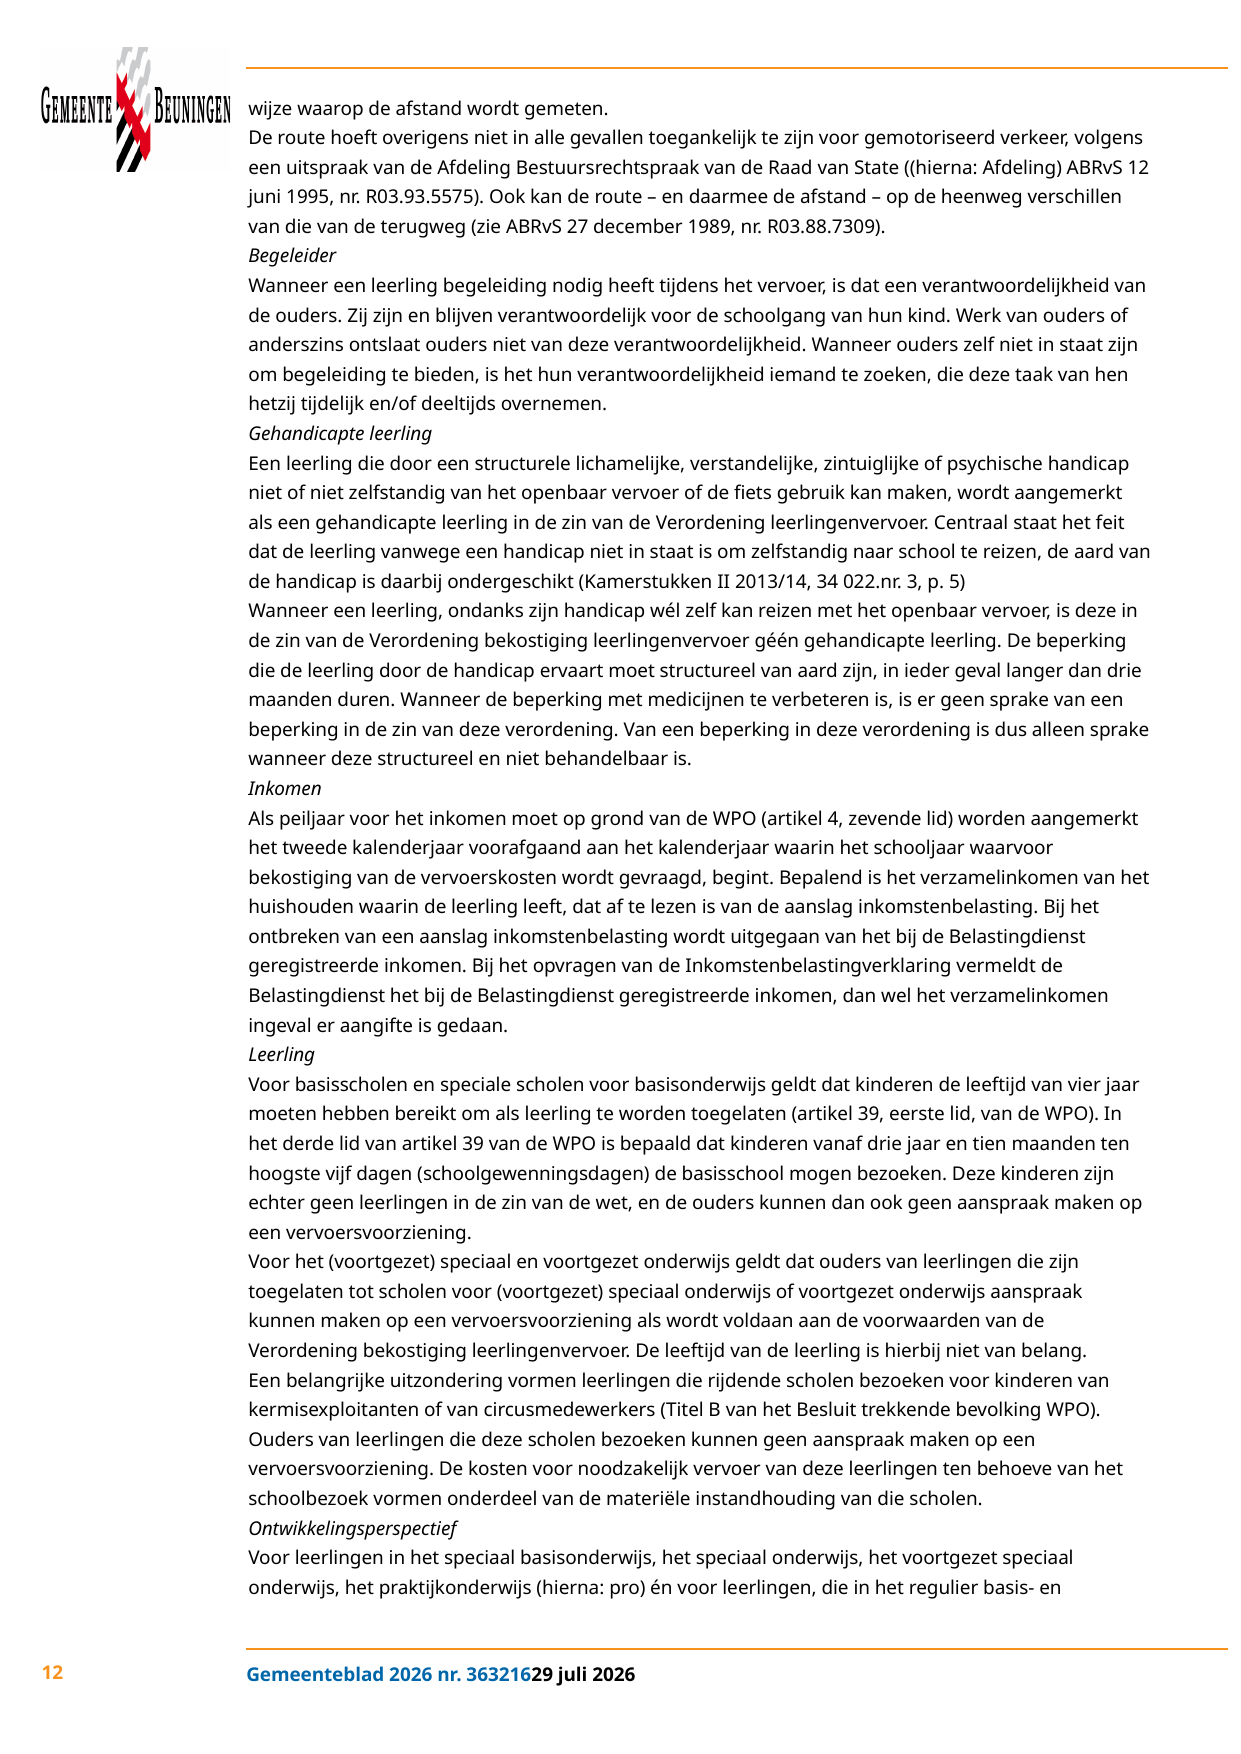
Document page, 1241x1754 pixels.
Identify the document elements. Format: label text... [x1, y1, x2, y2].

text Als peiljaar voor het inkomen moet op grond van de WPO (artikel 4, zevende lid) worden aangemerkt het tweede kalenderjaar voorafgaand aan het kalenderjaar waarin het schooljaar waarvoor bekostiging van de vervoerskosten wordt gevraagd, begint. Bepalend is het verzamelinkomen van het huishouden waarin de leerling leeft, dat af te lezen is van de aanslag inkomstenbelasting. Bij het ontbreken van een aanslag inkomstenbelasting wordt uitgegaan van het bij de Belastingdienst geregistreerde inkomen. Bij het opvragen van de Inkomstenbelastingverklaring vermeldt de Belastingdienst het bij de Belastingdienst geregistreerde inkomen, dan wel het verzamelinkomen ingeval er aangifte is gedaan. [248, 805, 1152, 1038]
text Een leerling die door een structurele lichamelijke, verstandelijke, zintuiglijke of psychische handicap niet of niet zelfstandig van het openbaar vervoer of de fiets gebruik kan maken, wordt aangemerkt als een gehandicapte leerling in de zin van de Verordening leerlingenvervoer. Centraal staat het feit dat de leerling vanwege een handicap niet in staat is om zelfstandig naar school te reizen, de aard van de handicap is daarbij ondergeschikt (Kamerstukken II 2013/14, 34 022.nr. 3, p. 5) [248, 450, 1152, 594]
text Ontwikkelingsperspectief [248, 1515, 1152, 1541]
text Inkomen [248, 775, 1152, 801]
text wijze waarop de afstand wordt gemeten. [248, 95, 1152, 121]
text Wanneer een leerling begeleiding nodig heeft tijdens het vervoer, is dat een verantwoordelijkheid van de ouders. Zij zijn en blijven verantwoordelijk voor de schoolgang van hun kind. Werk van ouders of anderszins ontslaat ouders niet van deze verantwoordelijkheid. Wanneer ouders zelf niet in staat zijn om begeleiding te bieden, is het hun verantwoordelijkheid iemand te zoeken, die deze taak van hen hetzij tijdelijk en/of deeltijds overnemen. [248, 272, 1152, 416]
text De route hoeft overigens niet in alle gevallen toegankelijk te zijn voor gemotoriseerd verkeer, volgens een uitspraak van de Afdeling Bestuursrechtspraak van de Raad van State ((hierna: Afdeling) ABRvS 12 juni 1995, nr. R03.93.5575). Ook kan de route – en daarmee de afstand – op de heenweg verschillen van die van de terugweg (zie ABRvS 27 december 1989, nr. R03.88.7309). [248, 124, 1152, 239]
text Begeleider [248, 243, 1152, 268]
text Leerling [248, 1041, 1152, 1067]
text Voor leerlingen in het speciaal basisonderwijs, het speciaal onderwijs, het voortgezet speciaal onderwijs, het praktijkonderwijs (hierna: pro) én voor leerlingen, die in het regulier basis- en [248, 1544, 1152, 1600]
text Gehandicapte leerling [248, 420, 1152, 446]
text Een belangrijke uitzondering vormen leerlingen die rijdende scholen bezoeken voor kinderen van kermisexploitanten of van circusmedewerkers (Titel B van het Besluit trekkende bevolking WPO). Ouders van leerlingen die deze scholen bezoeken kunnen geen aanspraak maken op een vervoersvoorziening. De kosten voor noodzakelijk vervoer van deze leerlingen ten behoeve van het schoolbezoek vormen onderdeel van de materiële instandhouding van die scholen. [248, 1367, 1152, 1511]
text Voor basisscholen en speciale scholen voor basisonderwijs geldt dat kinderen de leeftijd van vier jaar moeten hebben bereikt om als leerling te worden toegelaten (artikel 39, eerste lid, van de WPO). In het derde lid van artikel 39 van de WPO is bepaald dat kinderen vanaf drie jaar en tien maanden ten hoogste vijf dagen (schoolgewenningsdagen) de basisschool mogen bezoeken. Deze kinderen zijn echter geen leerlingen in de zin van de wet, en de ouders kunnen dan ook geen aanspraak maken op een vervoersvoorziening. [248, 1071, 1152, 1245]
picture [41, 47, 231, 172]
text Wanneer een leerling, ondanks zijn handicap wél zelf kan reizen met het openbaar vervoer, is deze in de zin van de Verordening bekostiging leerlingenvervoer géén gehandicapte leerling. De beperking die de leerling door de handicap ervaart moet structureel van aard zijn, in ieder geval langer dan drie maanden duren. Wanneer de beperking met medicijnen te verbeteren is, is er geen sprake van een beperking in de zin van deze verordening. Van een beperking in deze verordening is dus alleen sprake wanneer deze structureel en niet behandelbaar is. [248, 598, 1152, 771]
text Voor het (voortgezet) speciaal en voortgezet onderwijs geldt dat ouders van leerlingen die zijn toegelaten tot scholen voor (voortgezet) speciaal onderwijs of voortgezet onderwijs aanspraak kunnen maken op een vervoersvoorziening als wordt voldaan aan de voorwaarden van de Verordening bekostiging leerlingenvervoer. De leeftijd van de leerling is hierbij niet van belang. [248, 1248, 1152, 1363]
